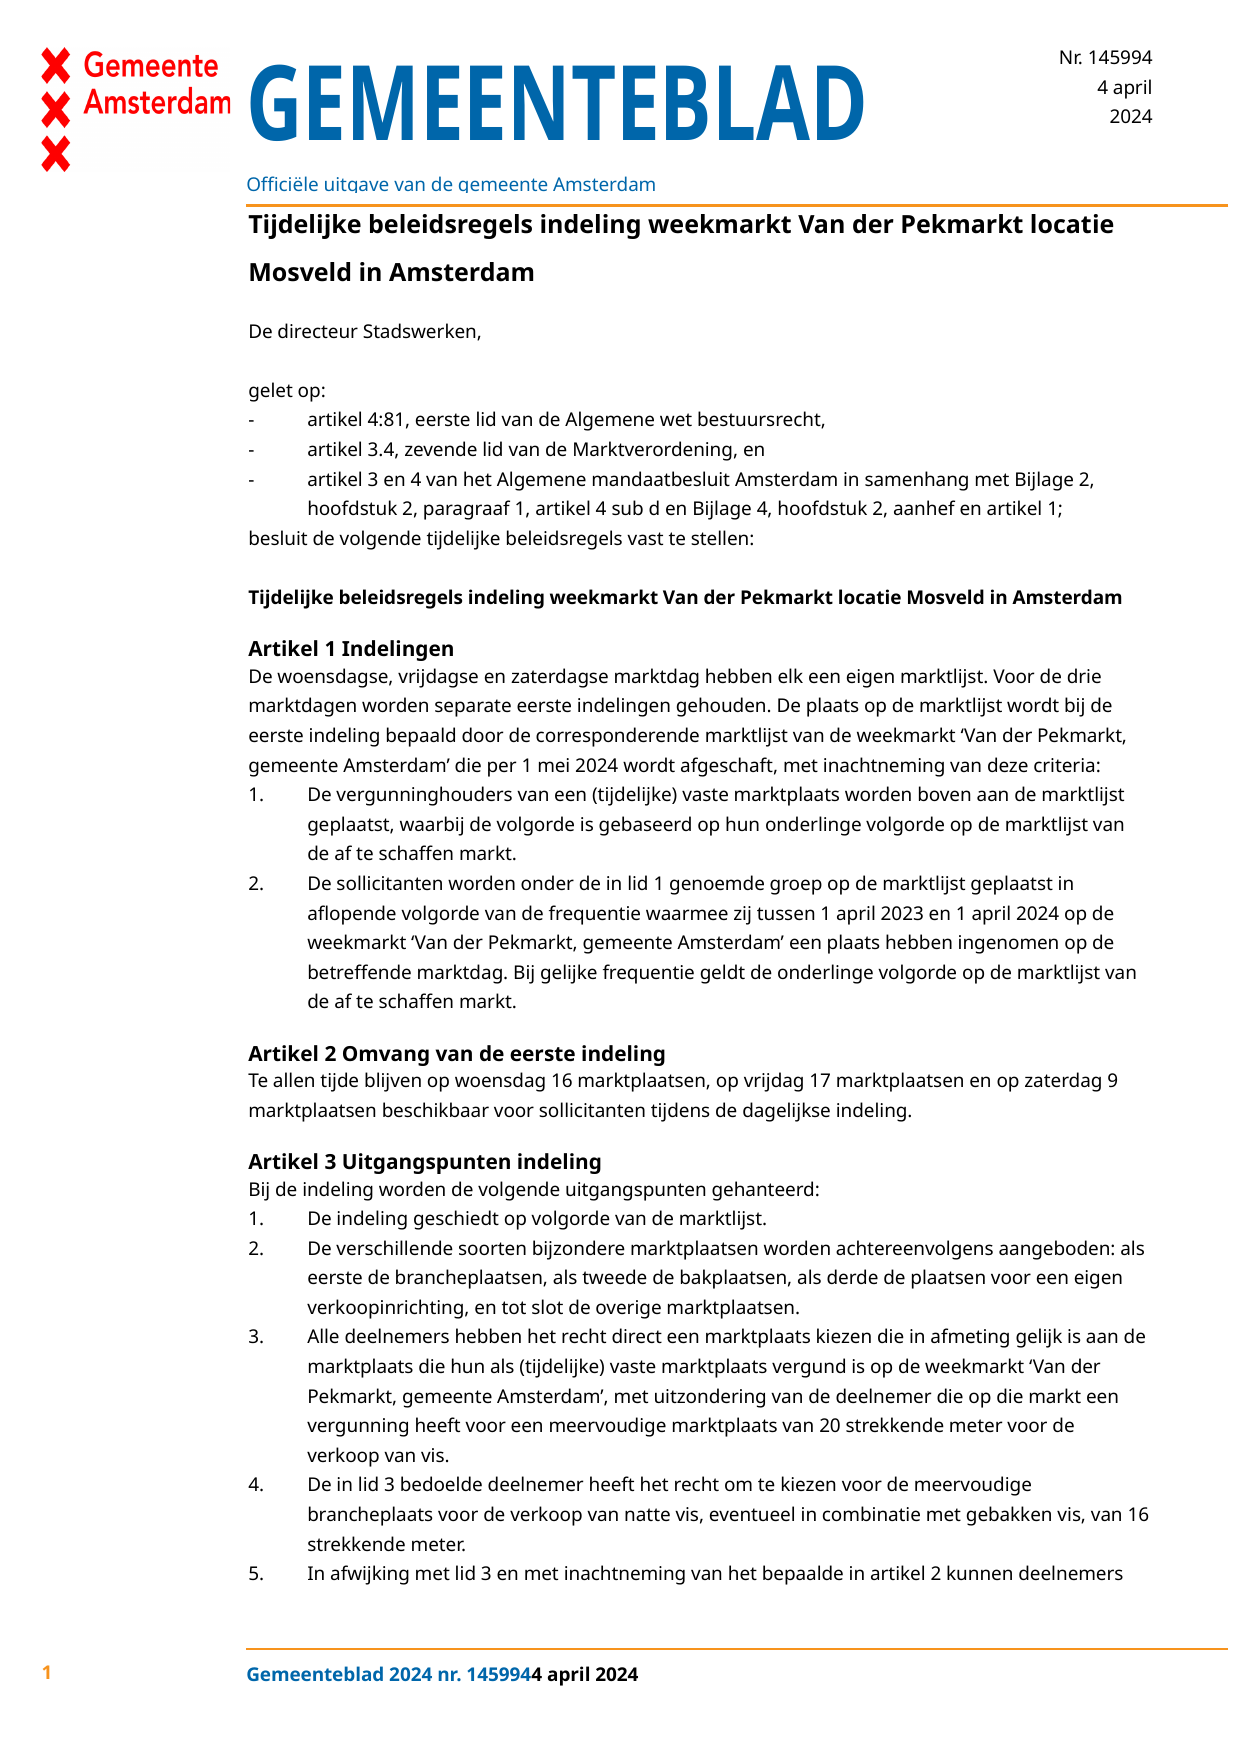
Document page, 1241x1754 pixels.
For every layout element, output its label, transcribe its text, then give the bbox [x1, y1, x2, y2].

text Te allen tijde blijven op woensdag 16 marktplaatsen, op vrijdag 17 marktplaatsen en op zaterdag 9 marktplaatsen beschikbaar voor sollicitanten tijdens de dagelijkse indeling. [248, 1067, 1152, 1123]
text De woensdagse, vrijdagse en zaterdagse marktdag hebben elk een eigen marktlijst. Voor de drie marktdagen worden separate eerste indelingen gehouden. De plaats op de marktlijst wordt bij de eerste indeling bepaald door de corresponderende marktlijst van de weekmarkt ‘Van der Pekmarkt, gemeente Amsterdam’ die per 1 mei 2024 wordt afgeschaft, met inachtneming van deze criteria: [248, 663, 1152, 777]
text De directeur Stadswerken, [248, 318, 1152, 344]
list De indeling geschiedt op volgorde van de marktlijst. [248, 1205, 1152, 1231]
text Artikel 2 Omvang van de eerste indeling [248, 1039, 1152, 1067]
text Tijdelijke beleidsregels indeling weekmarkt Van der Pekmarkt locatie Mosveld in Amsterdam [248, 207, 1152, 288]
list artikel 3 en 4 van het Algemene mandaatbesluit Amsterdam in samenhang met Bijlage 2, hoofdstuk 2, paragraaf 1, artikel 4 sub d en Bijlage 4, hoofdstuk 2, aanhef en artikel 1; [248, 466, 1152, 521]
text Bij de indeling worden de volgende uitgangspunten gehanteerd: [248, 1176, 1152, 1201]
list De in lid 3 bedoelde deelnemer heeft het recht om te kiezen voor de meervoudige brancheplaats voor de verkoop van natte vis, eventueel in combinatie met gebakken vis, van 16 strekkende meter. [248, 1472, 1152, 1556]
text besluit de volgende tijdelijke beleidsregels vast te stellen: [248, 525, 1152, 551]
picture [41, 47, 231, 172]
list De verschillende soorten bijzondere marktplaatsen worden achtereenvolgens aangeboden: als eerste de brancheplaatsen, als tweede de bakplaatsen, als derde de plaatsen voor een eigen verkoopinrichting, en tot slot de overige marktplaatsen. [248, 1235, 1152, 1320]
list Alle deelnemers hebben het recht direct een marktplaats kiezen die in afmeting gelijk is aan de marktplaats die hun als (tijdelijke) vaste marktplaats vergund is op de weekmarkt ‘Van der Pekmarkt, gemeente Amsterdam’, met uitzondering van de deelnemer die op die markt een vergunning heeft voor een meervoudige marktplaats van 20 strekkende meter voor de verkoop van vis. [248, 1324, 1152, 1468]
list artikel 3.4, zevende lid van de Marktverordening, en [248, 436, 1152, 462]
list De sollicitanten worden onder de in lid 1 genoemde groep op de marktlijst geplaatst in aflopende volgorde van de frequentie waarmee zij tussen 1 april 2023 en 1 april 2024 op de weekmarkt ‘Van der Pekmarkt, gemeente Amsterdam’ een plaats hebben ingenomen op de betreffende marktdag. Bij gelijke frequentie geldt de onderlinge volgorde op de marktlijst van de af te schaffen markt. [248, 870, 1152, 1014]
list In afwijking met lid 3 en met inachtneming van het bepaalde in artikel 2 kunnen deelnemers [248, 1560, 1152, 1586]
list De vergunninghouders van een (tijdelijke) vaste marktplaats worden boven aan de marktlijst geplaatst, waarbij de volgorde is gebaseerd op hun onderlinge volgorde op de marktlijst van de af te schaffen markt. [248, 781, 1152, 866]
text Artikel 3 Uitgangspunten indeling [248, 1147, 1152, 1176]
text Artikel 1 Indelingen [248, 634, 1152, 663]
text gelet op: [248, 377, 1152, 403]
text Tijdelijke beleidsregels indeling weekmarkt Van der Pekmarkt locatie Mosveld in Amsterdam [248, 584, 1152, 610]
list artikel 4:81, eerste lid van de Algemene wet bestuursrecht, [248, 407, 1152, 432]
